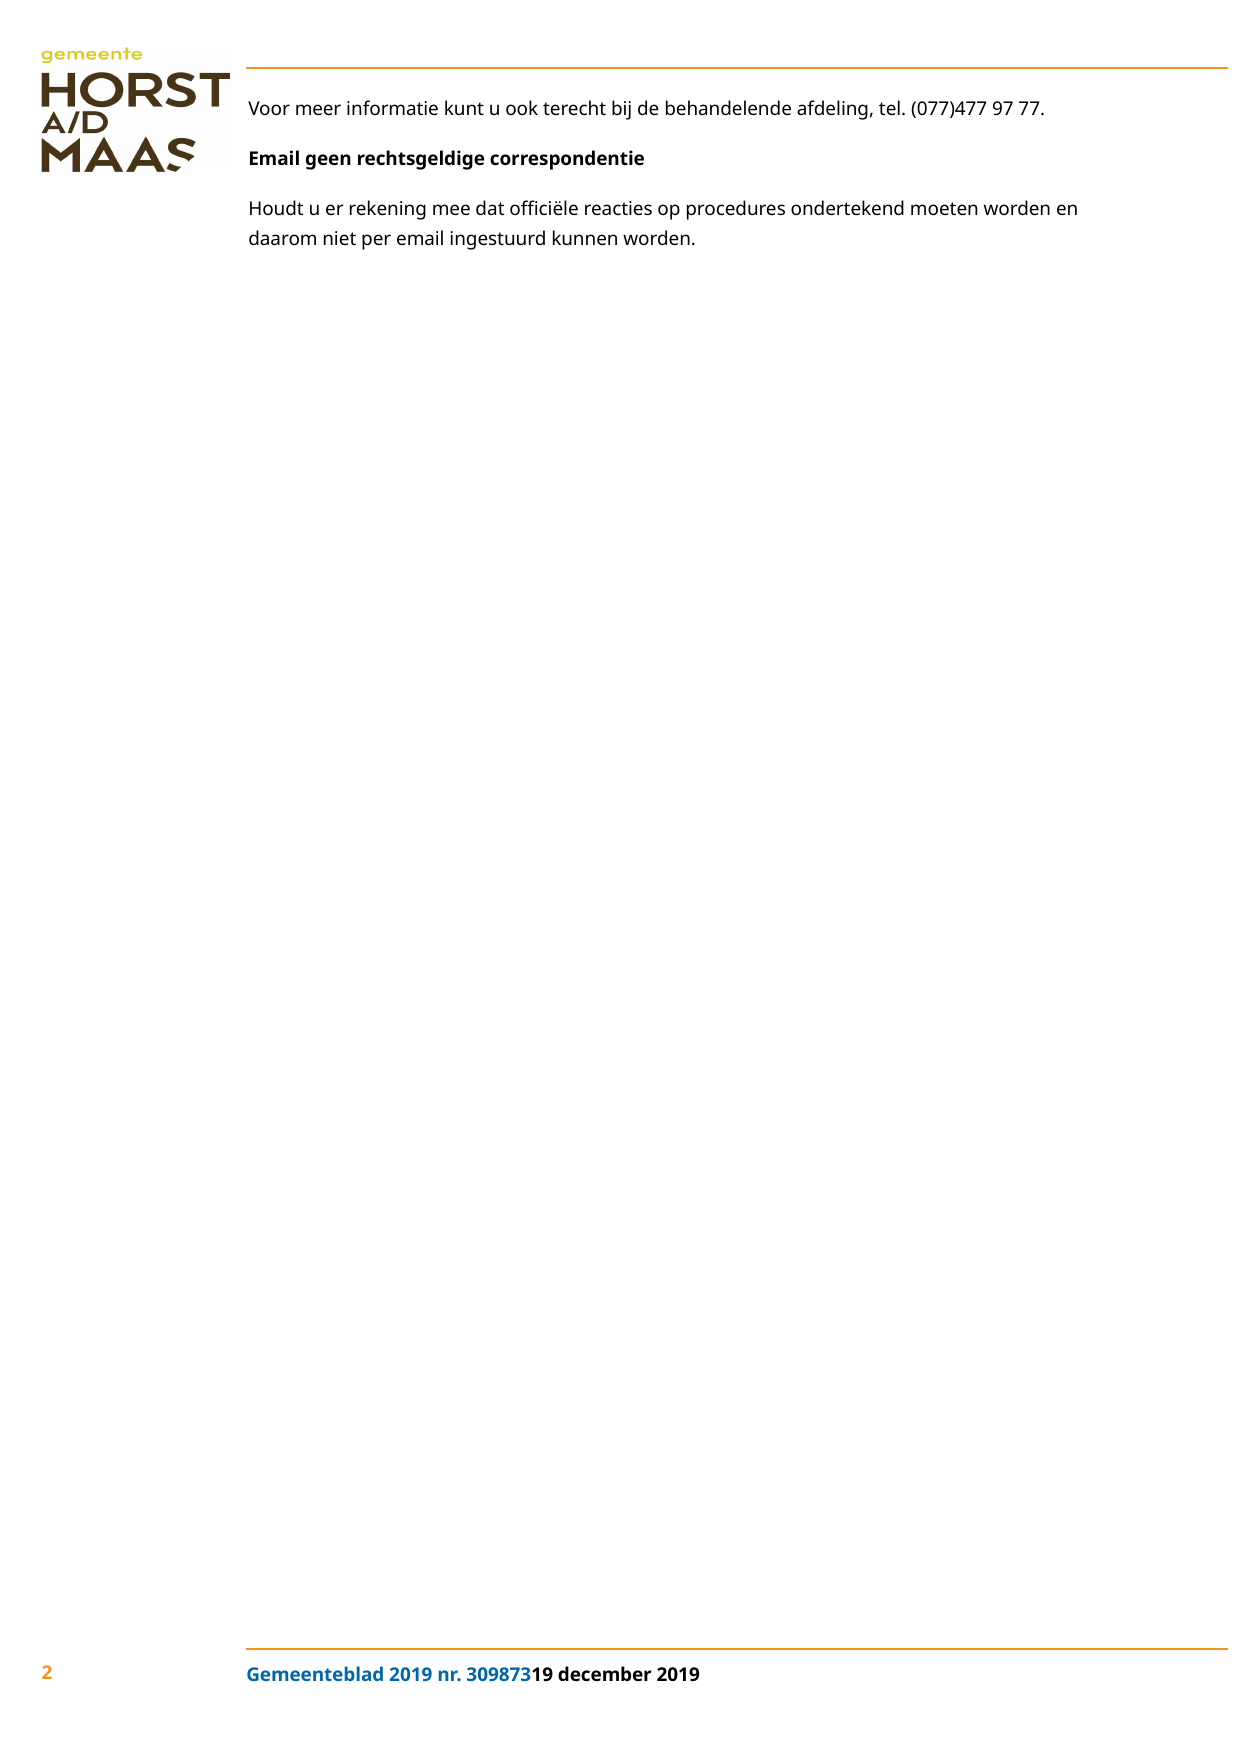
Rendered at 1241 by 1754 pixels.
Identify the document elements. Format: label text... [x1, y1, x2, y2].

text Voor meer informatie kunt u ook terecht bij de behandelende afdeling, tel. (077)477 97 77. [248, 95, 1152, 121]
text Email geen rechtsgeldige correspondentie [248, 145, 1152, 171]
text Houdt u er rekening mee dat officiële reacties op procedures ondertekend moeten worden en daarom niet per email ingestuurd kunnen worden. [248, 196, 1152, 251]
picture [41, 47, 231, 172]
